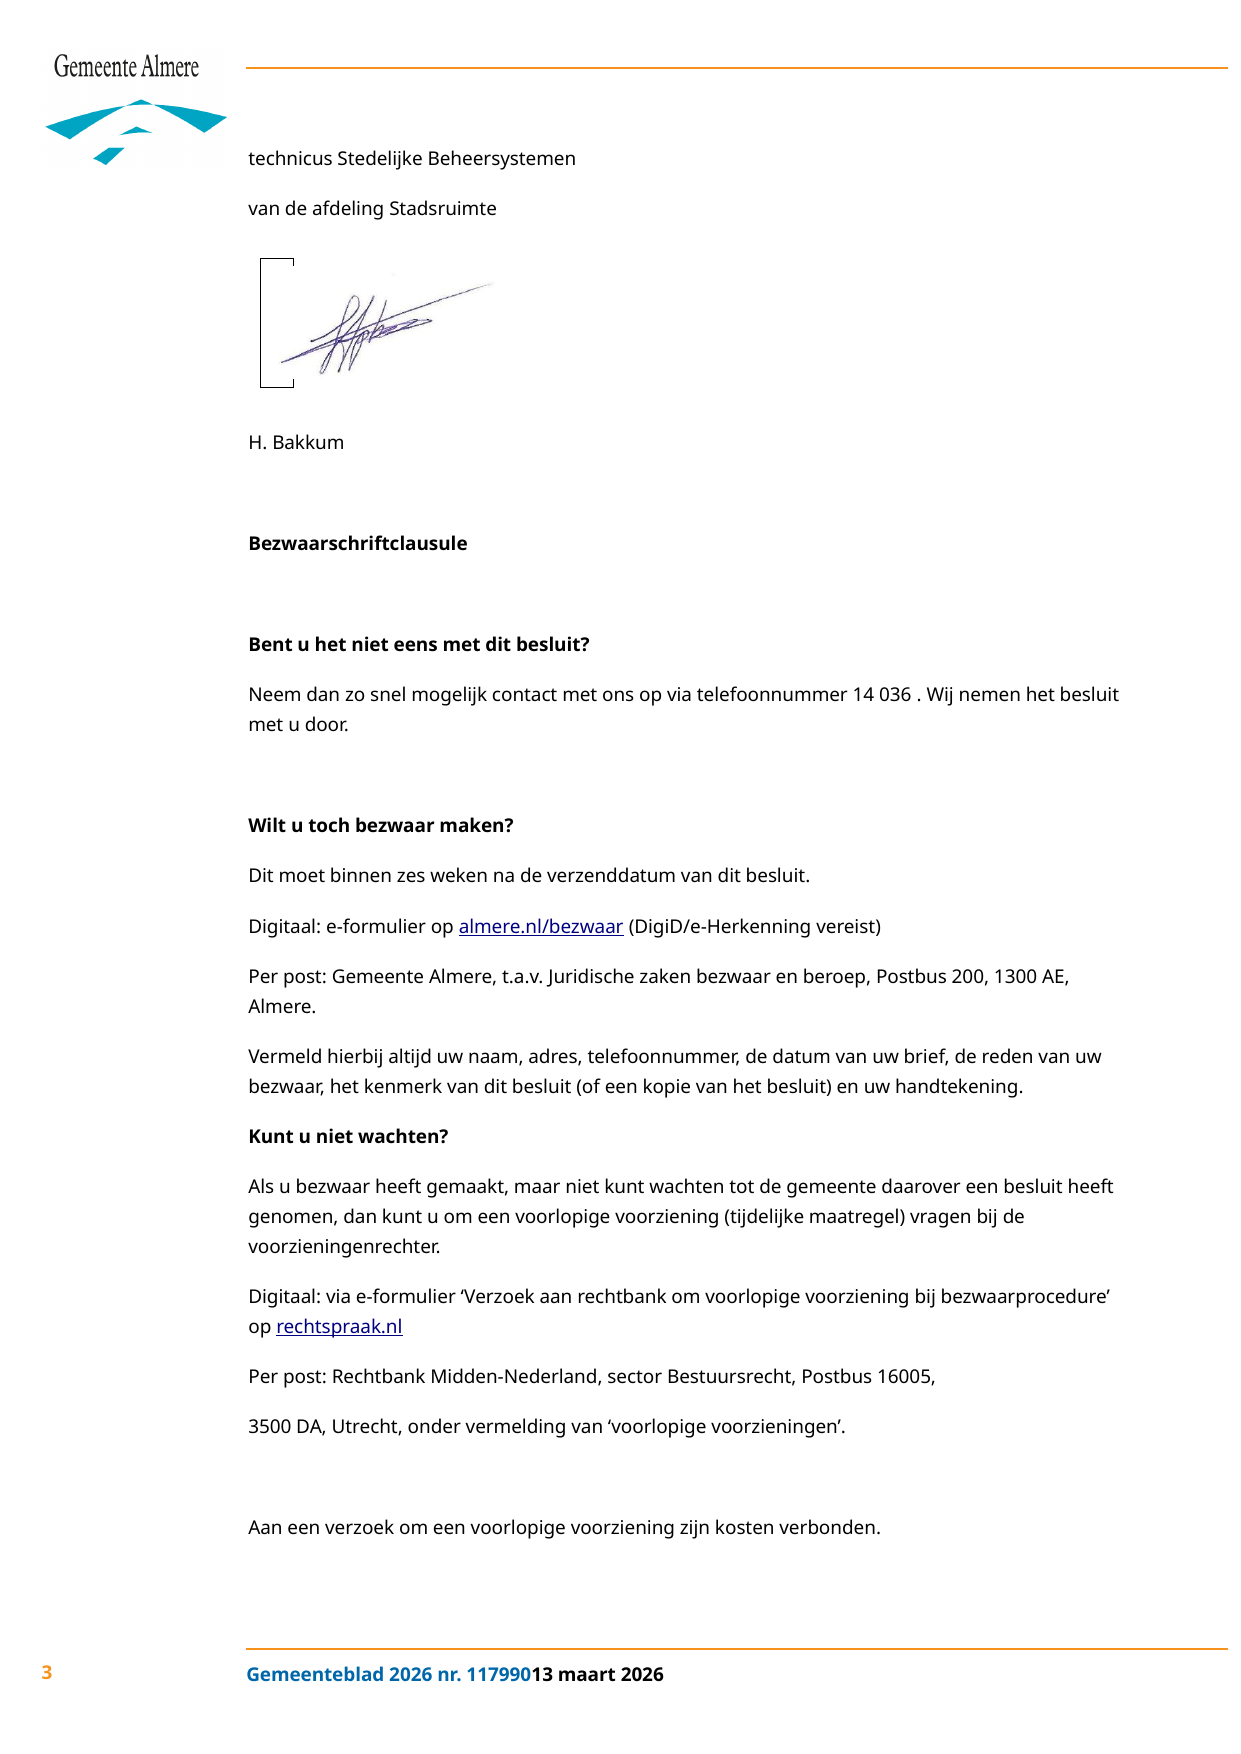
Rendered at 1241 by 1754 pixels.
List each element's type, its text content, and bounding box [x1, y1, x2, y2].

picture [41, 47, 231, 172]
text 3500 DA, Utrecht, onder vermelding van ‘voorlopige voorzieningen’. [248, 1414, 1152, 1439]
text technicus Stedelijke Beheersystemen [248, 145, 1152, 171]
text van de afdeling Stadsruimte [248, 196, 1152, 221]
text Kunt u niet wachten? [248, 1123, 1152, 1149]
text Per post: Gemeente Almere, t.a.v. Juridische zaken bezwaar en beroep, Postbus 200, 1300 AE, Almere. [248, 963, 1152, 1019]
text Digitaal: via e-formulier ‘Verzoek aan rechtbank om voorlopige voorziening bij bezwaarprocedure’ op rechtspraak.nl [248, 1283, 1152, 1339]
text Digitaal: e-formulier op almere.nl/bezwaar (DigiD/e-Herkenning vereist) [248, 913, 1152, 939]
picture [268, 266, 499, 379]
text H. Bakkum [248, 429, 1152, 455]
text Bent u het niet eens met dit besluit? [248, 631, 1152, 657]
text Vermeld hierbij altijd uw naam, adres, telefoonnummer, de datum van uw brief, de reden van uw bezwaar, het kenmerk van dit besluit (of een kopie van het besluit) en uw handtekening. [248, 1043, 1152, 1099]
text Per post: Rechtbank Midden-Nederland, sector Bestuursrecht, Postbus 16005, [248, 1363, 1152, 1389]
text Bezwaarschriftclausule [248, 530, 1152, 556]
text Neem dan zo snel mogelijk contact met ons op via telefoonnummer 14 036 . Wij nemen het besluit met u door. [248, 682, 1152, 737]
text Aan een verzoek om een voorlopige voorziening zijn kosten verbonden. [248, 1514, 1152, 1540]
text Als u bezwaar heeft gemaakt, maar niet kunt wachten tot de gemeente daarover een besluit heeft genomen, dan kunt u om een voorlopige voorziening (tijdelijke maatregel) vragen bij de voorzieningenrechter. [248, 1174, 1152, 1259]
text Wilt u toch bezwaar maken? [248, 812, 1152, 838]
text Dit moet binnen zes weken na de verzenddatum van dit besluit. [248, 862, 1152, 888]
